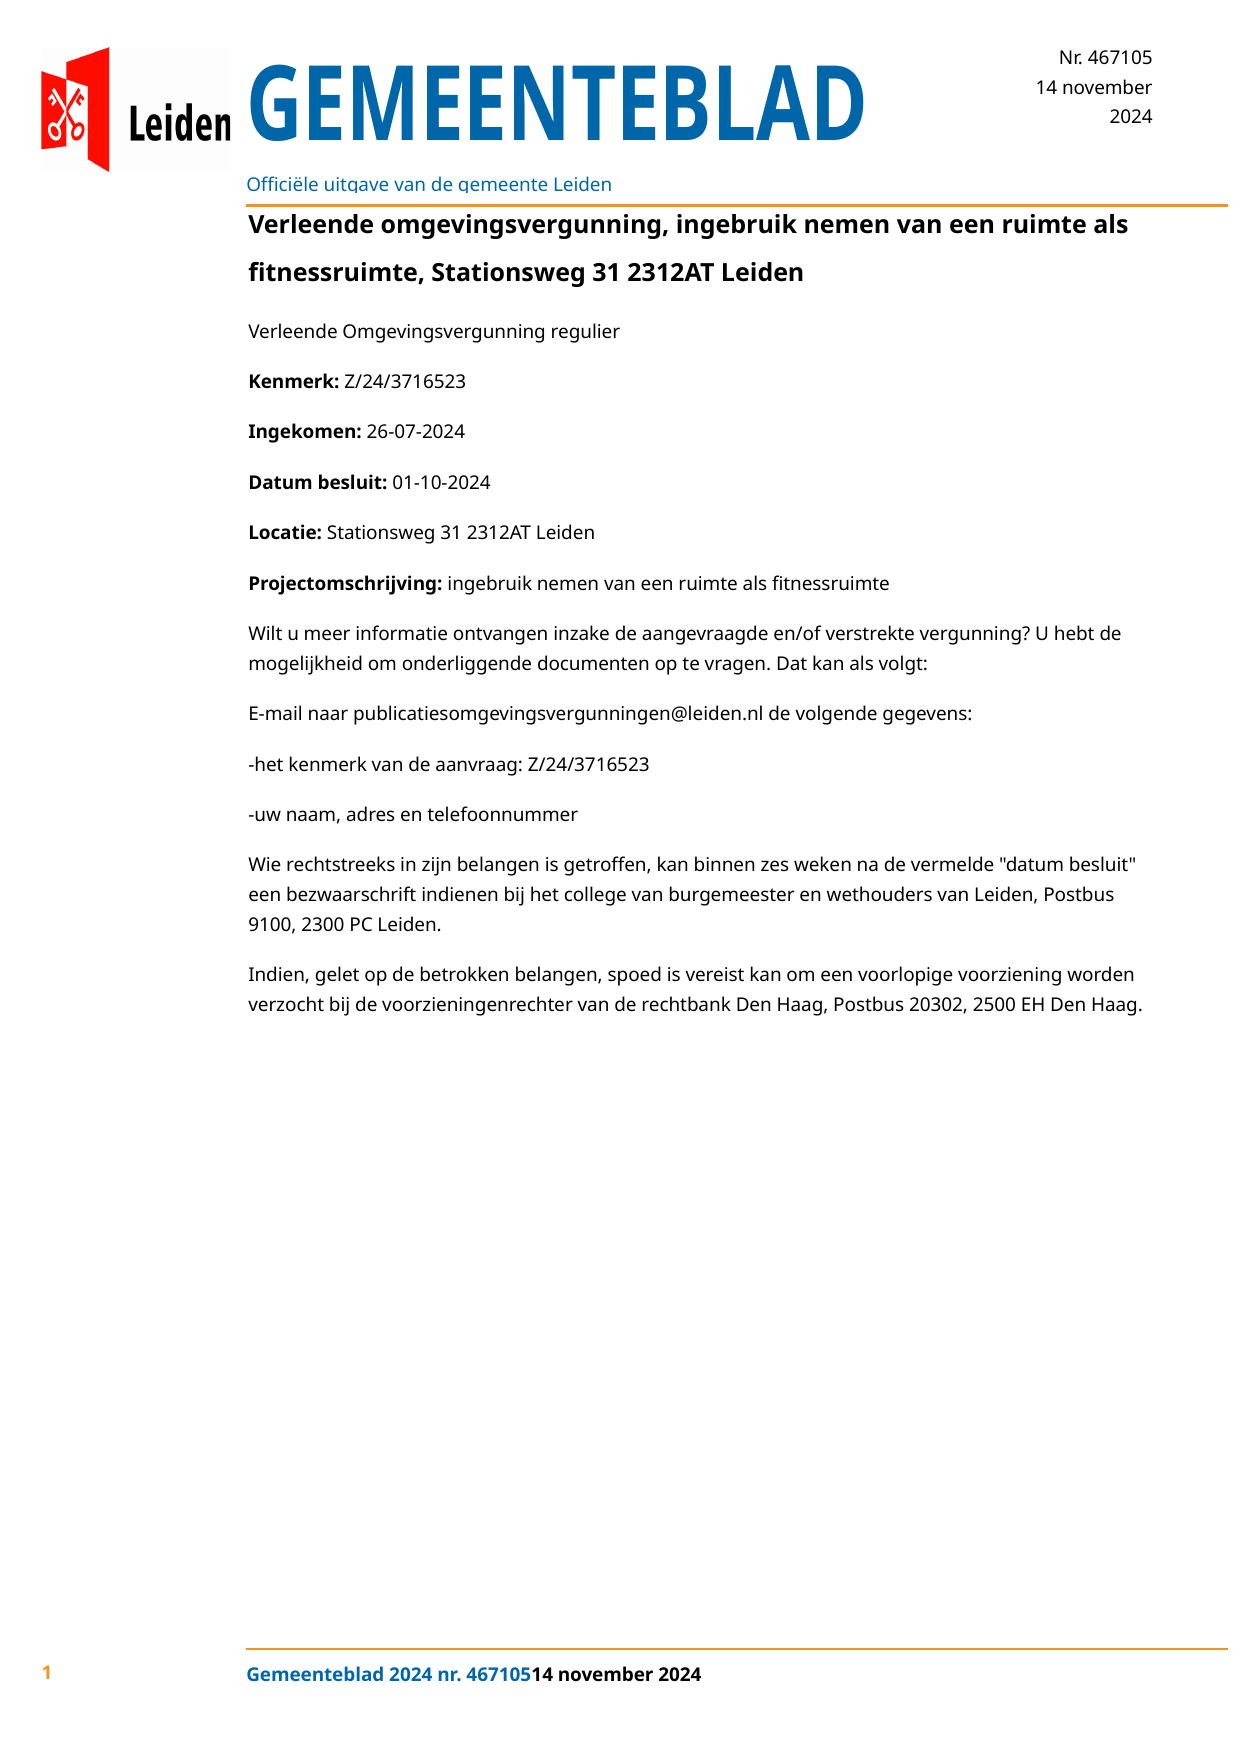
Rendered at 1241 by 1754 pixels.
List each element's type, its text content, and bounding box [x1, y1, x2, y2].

text Wilt u meer informatie ontvangen inzake de aangevraagde en/of verstrekte vergunning? U hebt de mogelijkheid om onderliggende documenten op te vragen. Dat kan als volgt: [248, 620, 1152, 676]
picture [41, 47, 231, 172]
text Wie rechtstreeks in zijn belangen is getroffen, kan binnen zes weken na de vermelde "datum besluit" een bezwaarschrift indienen bij het college van burgemeester en wethouders van Leiden, Postbus 9100, 2300 PC Leiden. [248, 852, 1152, 937]
text Verleende omgevingsvergunning, ingebruik nemen van een ruimte als fitnessruimte, Stationsweg 31 2312AT Leiden [248, 207, 1152, 288]
text -het kenmerk van de aanvraag: Z/24/3716523 [248, 751, 1152, 777]
text Datum besluit: 01-10-2024 [248, 469, 1152, 495]
text Kenmerk: Z/24/3716523 [248, 368, 1152, 394]
text Locatie: Stationsweg 31 2312AT Leiden [248, 519, 1152, 545]
text Ingekomen: 26-07-2024 [248, 419, 1152, 444]
text Verleende Omgevingsvergunning regulier [248, 318, 1152, 344]
text Indien, gelet op de betrokken belangen, spoed is vereist kan om een voorlopige voorziening worden verzocht bij de voorzieningenrechter van de rechtbank Den Haag, Postbus 20302, 2500 EH Den Haag. [248, 961, 1152, 1017]
text Projectomschrijving: ingebruik nemen van een ruimte als fitnessruimte [248, 570, 1152, 596]
text -uw naam, adres en telefoonnummer [248, 801, 1152, 827]
text E-mail naar publicatiesomgevingsvergunningen@leiden.nl de volgende gegevens: [248, 700, 1152, 726]
